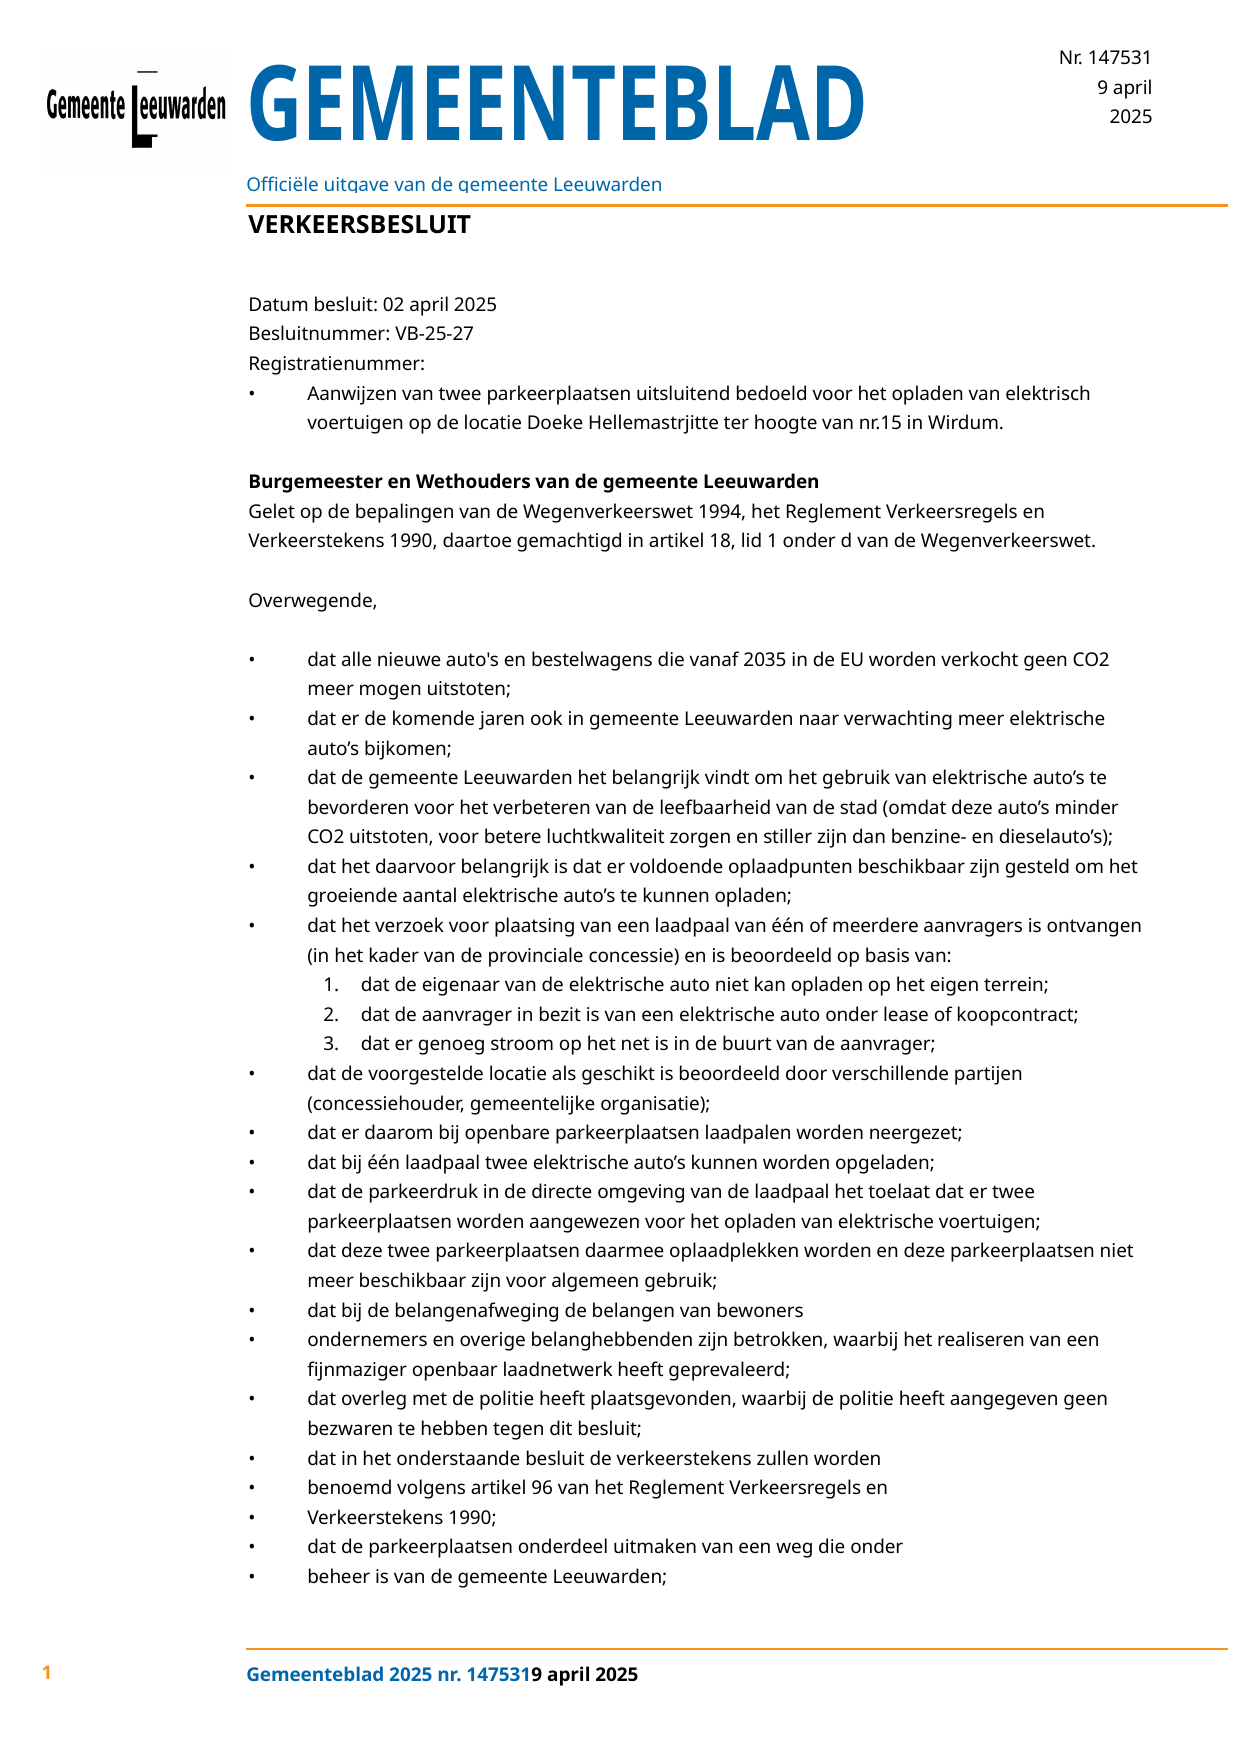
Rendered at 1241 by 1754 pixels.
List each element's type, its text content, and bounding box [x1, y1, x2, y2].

list beheer is van de gemeente Leeuwarden; [248, 1563, 1152, 1589]
text Burgemeester en Wethouders van de gemeente Leeuwarden [248, 468, 1152, 494]
list dat het daarvoor belangrijk is dat er voldoende oplaadpunten beschikbaar zijn gesteld om het groeiende aantal elektrische auto’s te kunnen opladen; [248, 853, 1152, 908]
text VERKEERSBESLUIT [248, 207, 1152, 241]
list dat de gemeente Leeuwarden het belangrijk vindt om het gebruik van elektrische auto’s te bevorderen voor het verbeteren van de leefbaarheid van de stad (omdat deze auto’s minder CO2 uitstoten, voor betere luchtkwaliteit zorgen en stiller zijn dan benzine- en dieselauto’s); [248, 764, 1152, 849]
list dat de parkeerplaatsen onderdeel uitmaken van een weg die onder [248, 1533, 1152, 1559]
list Aanwijzen van twee parkeerplaatsen uitsluitend bedoeld voor het opladen van elektrisch voertuigen op de locatie Doeke Hellemastrjitte ter hoogte van nr.15 in Wirdum. [248, 380, 1152, 435]
text Datum besluit: 02 april 2025 [248, 291, 1152, 317]
list dat er genoeg stroom op het net is in de buurt van de aanvrager; [323, 1031, 1152, 1056]
list dat de aanvrager in bezit is van een elektrische auto onder lease of koopcontract; [323, 1001, 1152, 1027]
text Registratienummer: [248, 350, 1152, 376]
list dat in het onderstaande besluit de verkeerstekens zullen worden [248, 1445, 1152, 1471]
picture [41, 47, 231, 172]
list dat bij de belangenafweging de belangen van bewoners [248, 1297, 1152, 1323]
list dat de parkeerdruk in de directe omgeving van de laadpaal het toelaat dat er twee parkeerplaatsen worden aangewezen voor het opladen van elektrische voertuigen; [248, 1178, 1152, 1234]
text Gelet op de bepalingen van de Wegenverkeerswet 1994, het Reglement Verkeersregels en Verkeerstekens 1990, daartoe gemachtigd in artikel 18, lid 1 onder d van de Wegenverkeerswet. [248, 498, 1152, 553]
list dat overleg met de politie heeft plaatsgevonden, waarbij de politie heeft aangegeven geen bezwaren te hebben tegen dit besluit; [248, 1386, 1152, 1441]
text Overwegende, [248, 587, 1152, 613]
list Verkeerstekens 1990; [248, 1504, 1152, 1530]
list dat de eigenaar van de elektrische auto niet kan opladen op het eigen terrein; [323, 971, 1152, 997]
list dat alle nieuwe auto's en bestelwagens die vanaf 2035 in de EU worden verkocht geen CO2 meer mogen uitstoten; [248, 646, 1152, 701]
list dat er de komende jaren ook in gemeente Leeuwarden naar verwachting meer elektrische auto’s bijkomen; [248, 705, 1152, 761]
list dat de voorgestelde locatie als geschikt is beoordeeld door verschillende partijen (concessiehouder, gemeentelijke organisatie); [248, 1060, 1152, 1116]
text Besluitnummer: VB-25-27 [248, 321, 1152, 346]
list dat er daarom bij openbare parkeerplaatsen laadpalen worden neergezet; [248, 1119, 1152, 1145]
list dat bij één laadpaal twee elektrische auto’s kunnen worden opgeladen; [248, 1149, 1152, 1175]
list dat deze twee parkeerplaatsen daarmee oplaadplekken worden en deze parkeerplaatsen niet meer beschikbaar zijn voor algemeen gebruik; [248, 1238, 1152, 1293]
list benoemd volgens artikel 96 van het Reglement Verkeersregels en [248, 1474, 1152, 1500]
list dat het verzoek voor plaatsing van een laadpaal van één of meerdere aanvragers is ontvangen (in het kader van de provinciale concessie) en is beoordeeld op basis van: [248, 912, 1152, 968]
list ondernemers en overige belanghebbenden zijn betrokken, waarbij het realiseren van een fijnmaziger openbaar laadnetwerk heeft geprevaleerd; [248, 1326, 1152, 1382]
